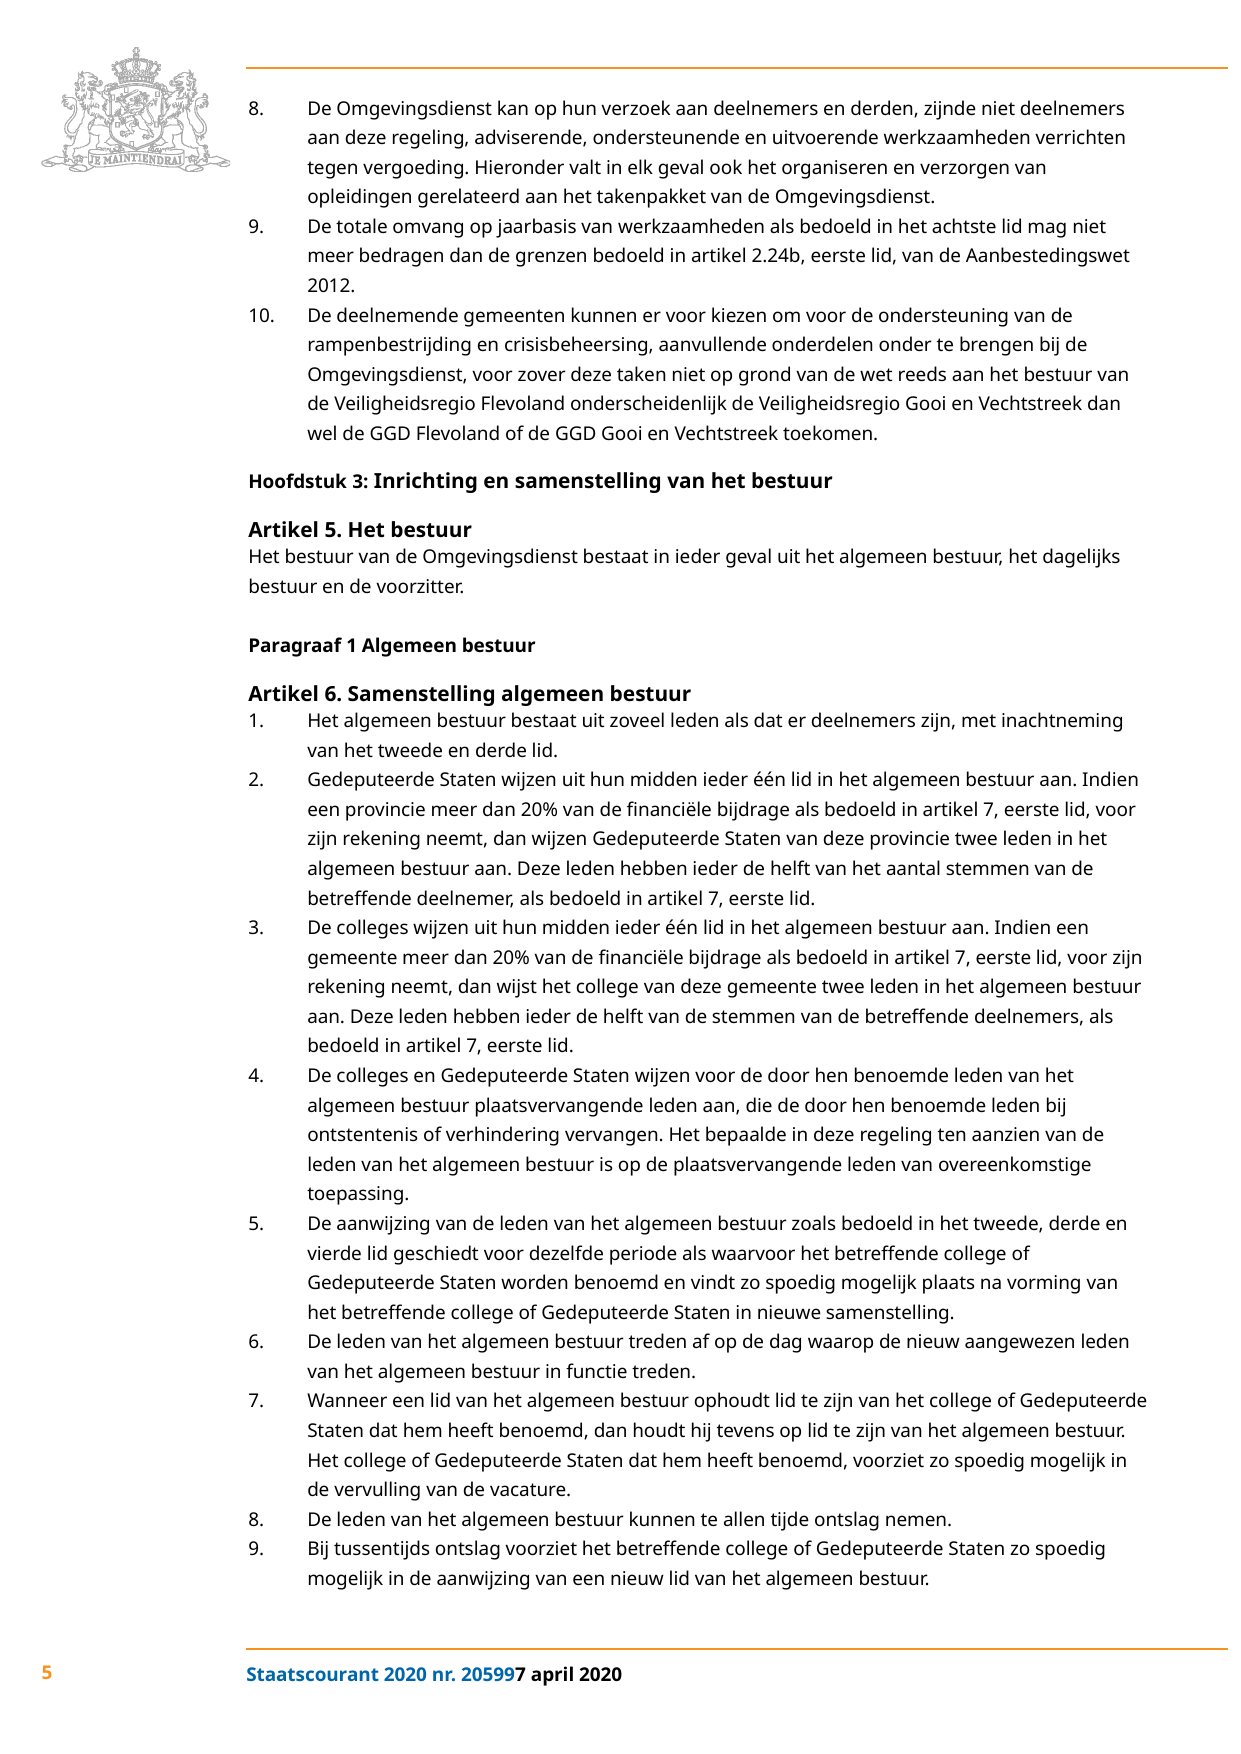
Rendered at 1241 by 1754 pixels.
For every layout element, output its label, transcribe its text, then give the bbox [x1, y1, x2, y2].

list De leden van het algemeen bestuur treden af op de dag waarop de nieuw aangewezen leden van het algemeen bestuur in functie treden. [248, 1328, 1152, 1384]
list De deelnemende gemeenten kunnen er voor kiezen om voor de ondersteuning van de rampenbestrijding en crisisbeheersing, aanvullende onderdelen onder te brengen bij de Omgevingsdienst, voor zover deze taken niet op grond van de wet reeds aan het bestuur van de Veiligheidsregio Flevoland onderscheidenlijk de Veiligheidsregio Gooi en Vechtstreek dan wel de GGD Flevoland of de GGD Gooi en Vechtstreek toekomen. [248, 302, 1152, 446]
list Bij tussentijds ontslag voorziet het betreffende college of Gedeputeerde Staten zo spoedig mogelijk in de aanwijzing van een nieuw lid van het algemeen bestuur. [248, 1536, 1152, 1591]
list De leden van het algemeen bestuur kunnen te allen tijde ontslag nemen. [248, 1506, 1152, 1532]
list De colleges en Gedeputeerde Staten wijzen voor de door hen benoemde leden van het algemeen bestuur plaatsvervangende leden aan, die de door hen benoemde leden bij ontstentenis of verhindering vervangen. Het bepaalde in deze regeling ten aanzien van de leden van het algemeen bestuur is op de plaatsvervangende leden van overeenkomstige toepassing. [248, 1062, 1152, 1206]
text Het bestuur van de Omgevingsdienst bestaat in ieder geval uit het algemeen bestuur, het dagelijks bestuur en de voorzitter. [248, 543, 1152, 599]
list Gedeputeerde Staten wijzen uit hun midden ieder één lid in het algemeen bestuur aan. Indien een provincie meer dan 20% van de financiële bijdrage als bedoeld in artikel 7, eerste lid, voor zijn rekening neemt, dan wijzen Gedeputeerde Staten van deze provincie twee leden in het algemeen bestuur aan. Deze leden hebben ieder de helft van het aantal stemmen van de betreffende deelnemer, als bedoeld in artikel 7, eerste lid. [248, 766, 1152, 911]
list De totale omvang op jaarbasis van werkzaamheden als bedoeld in het achtste lid mag niet meer bedragen dan de grenzen bedoeld in artikel 2.24b, eerste lid, van de Aanbestedingswet 2012. [248, 213, 1152, 298]
text Artikel 5. Het bestuur [248, 515, 1152, 543]
picture [41, 47, 231, 172]
text Artikel 6. Samenstelling algemeen bestuur [248, 679, 1152, 707]
list Het algemeen bestuur bestaat uit zoveel leden als dat er deelnemers zijn, met inachtneming van het tweede en derde lid. [248, 707, 1152, 763]
list Wanneer een lid van het algemeen bestuur ophoudt lid te zijn van het college of Gedeputeerde Staten dat hem heeft benoemd, dan houdt hij tevens op lid te zijn van het algemeen bestuur. Het college of Gedeputeerde Staten dat hem heeft benoemd, voorziet zo spoedig mogelijk in de vervulling van de vacature. [248, 1388, 1152, 1502]
list De Omgevingsdienst kan op hun verzoek aan deelnemers en derden, zijnde niet deelnemers aan deze regeling, adviserende, ondersteunende en uitvoerende werkzaamheden verrichten tegen vergoeding. Hieronder valt in elk geval ook het organiseren en verzorgen van opleidingen gerelateerd aan het takenpakket van de Omgevingsdienst. [248, 95, 1152, 209]
text Hoofdstuk 3: Inrichting en samenstelling van het bestuur [248, 466, 1152, 494]
list De colleges wijzen uit hun midden ieder één lid in het algemeen bestuur aan. Indien een gemeente meer dan 20% van de financiële bijdrage als bedoeld in artikel 7, eerste lid, voor zijn rekening neemt, dan wijst het college van deze gemeente twee leden in het algemeen bestuur aan. Deze leden hebben ieder de helft van de stemmen van de betreffende deelnemers, als bedoeld in artikel 7, eerste lid. [248, 914, 1152, 1058]
text Paragraaf 1 Algemeen bestuur [248, 632, 1152, 658]
list De aanwijzing van de leden van het algemeen bestuur zoals bedoeld in het tweede, derde en vierde lid geschiedt voor dezelfde periode als waarvoor het betreffende college of Gedeputeerde Staten worden benoemd en vindt zo spoedig mogelijk plaats na vorming van het betreffende college of Gedeputeerde Staten in nieuwe samenstelling. [248, 1210, 1152, 1325]
